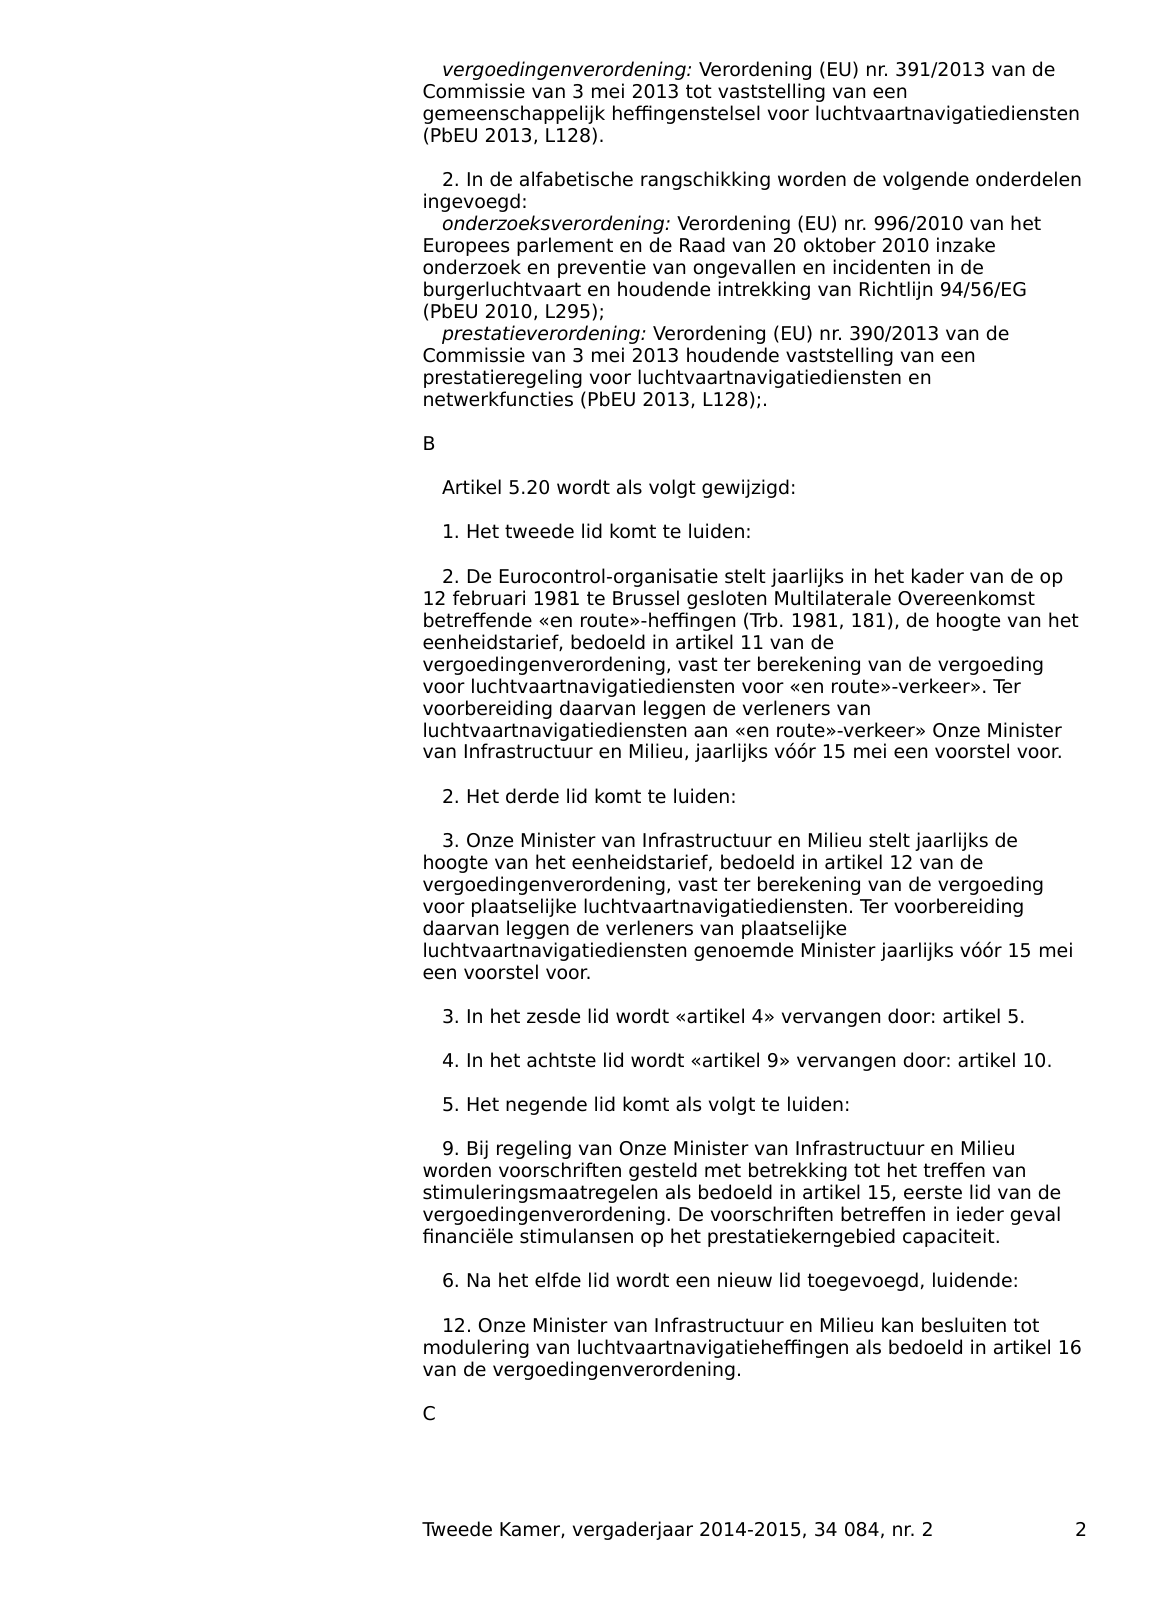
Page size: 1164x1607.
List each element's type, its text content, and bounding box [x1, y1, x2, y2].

text vergoedingenverordening: Verordening (EU) nr. 391/2013 van de Commissie van 3 mei 2013 tot vaststelling van een gemeenschappelijk heffingenstelsel voor luchtvaartnavigatiediensten (PbEU 2013, L128). [422, 59, 1087, 147]
text 5. Het negende lid komt als volgt te luiden: [422, 1094, 1087, 1116]
text 3. Onze Minister van Infrastructuur en Milieu stelt jaarlijks de hoogte van het eenheidstarief, bedoeld in artikel 12 van de vergoedingenverordening, vast ter berekening van de vergoeding voor plaatselijke luchtvaartnavigatiediensten. Ter voorbereiding daarvan leggen de verleners van plaatselijke luchtvaartnavigatiediensten genoemde Minister jaarlijks vóór 15 mei een voorstel voor. [422, 830, 1087, 984]
text 2. De Eurocontrol-organisatie stelt jaarlijks in het kader van de op 12 februari 1981 te Brussel gesloten Multilaterale Overeenkomst betreffende «en route»-heffingen (Trb. 1981, 181), de hoogte van het eenheidstarief, bedoeld in artikel 11 van de vergoedingenverordening, vast ter berekening van de vergoeding voor luchtvaartnavigatiediensten voor «en route»-verkeer». Ter voorbereiding daarvan leggen de verleners van luchtvaartnavigatiediensten aan «en route»-verkeer» Onze Minister van Infrastructuur en Milieu, jaarlijks vóór 15 mei een voorstel voor. [422, 566, 1087, 763]
text B [422, 433, 1087, 455]
text 2. Het derde lid komt te luiden: [422, 786, 1087, 808]
text Artikel 5.20 wordt als volgt gewijzigd: [422, 477, 1087, 499]
text 6. Na het elfde lid wordt een nieuw lid toegevoegd, luidende: [422, 1270, 1087, 1292]
text prestatieverordening: Verordening (EU) nr. 390/2013 van de Commissie van 3 mei 2013 houdende vaststelling van een prestatieregeling voor luchtvaartnavigatiediensten en netwerkfuncties (PbEU 2013, L128);. [422, 323, 1087, 411]
text onderzoeksverordening: Verordening (EU) nr. 996/2010 van het Europees parlement en de Raad van 20 oktober 2010 inzake onderzoek en preventie van ongevallen en incidenten in de burgerluchtvaart en houdende intrekking van Richtlijn 94/56/EG (PbEU 2010, L295); [422, 213, 1087, 323]
text 9. Bij regeling van Onze Minister van Infrastructuur en Milieu worden voorschriften gesteld met betrekking tot het treffen van stimuleringsmaatregelen als bedoeld in artikel 15, eerste lid van de vergoedingenverordening. De voorschriften betreffen in ieder geval financiële stimulansen op het prestatiekerngebied capaciteit. [422, 1138, 1087, 1248]
text 3. In het zesde lid wordt «artikel 4» vervangen door: artikel 5. [422, 1006, 1087, 1028]
text 4. In het achtste lid wordt «artikel 9» vervangen door: artikel 10. [422, 1050, 1087, 1072]
text 1. Het tweede lid komt te luiden: [422, 521, 1087, 543]
text 12. Onze Minister van Infrastructuur en Milieu kan besluiten tot modulering van luchtvaartnavigatieheffingen als bedoeld in artikel 16 van de vergoedingenverordening. [422, 1314, 1087, 1381]
text 2. In de alfabetische rangschikking worden de volgende onderdelen ingevoegd: [422, 169, 1087, 213]
text C [422, 1403, 1087, 1425]
